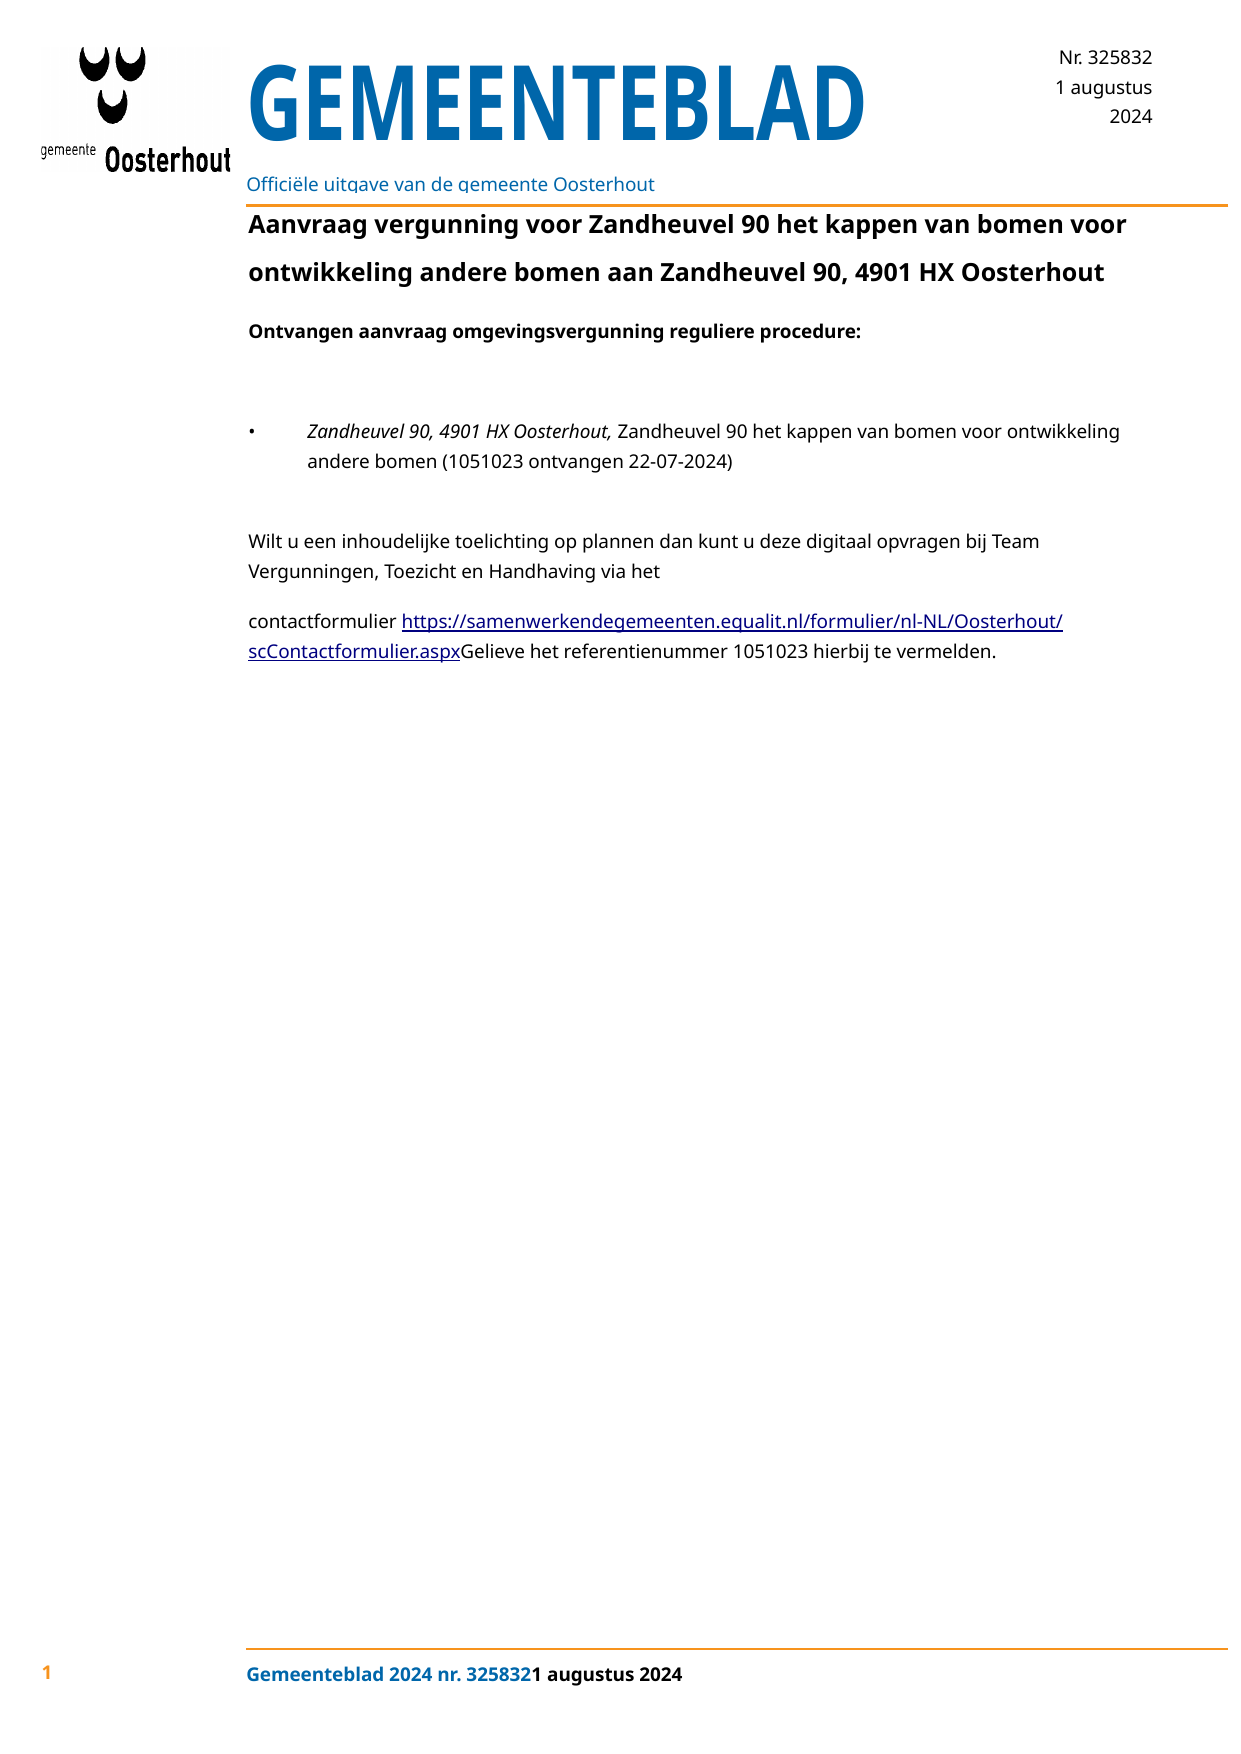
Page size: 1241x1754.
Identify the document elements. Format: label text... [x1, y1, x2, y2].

text Aanvraag vergunning voor Zandheuvel 90 het kappen van bomen voor ontwikkeling andere bomen aan Zandheuvel 90, 4901 HX Oosterhout [248, 207, 1152, 288]
text contactformulier https://samenwerkendegemeenten.equalit.nl/formulier/nl-NL/Oosterhout/scContactformulier.aspxGelieve het referentienummer 1051023 hierbij te vermelden. [248, 608, 1152, 664]
text Ontvangen aanvraag omgevingsvergunning reguliere procedure: [248, 318, 1152, 344]
picture [41, 47, 231, 172]
text Wilt u een inhoudelijke toelichting op plannen dan kunt u deze digitaal opvragen bij Team Vergunningen, Toezicht en Handhaving via het [248, 528, 1152, 584]
list Zandheuvel 90, 4901 HX Oosterhout, Zandheuvel 90 het kappen van bomen voor ontwikkeling andere bomen (1051023 ontvangen 22-07-2024) [248, 419, 1152, 474]
